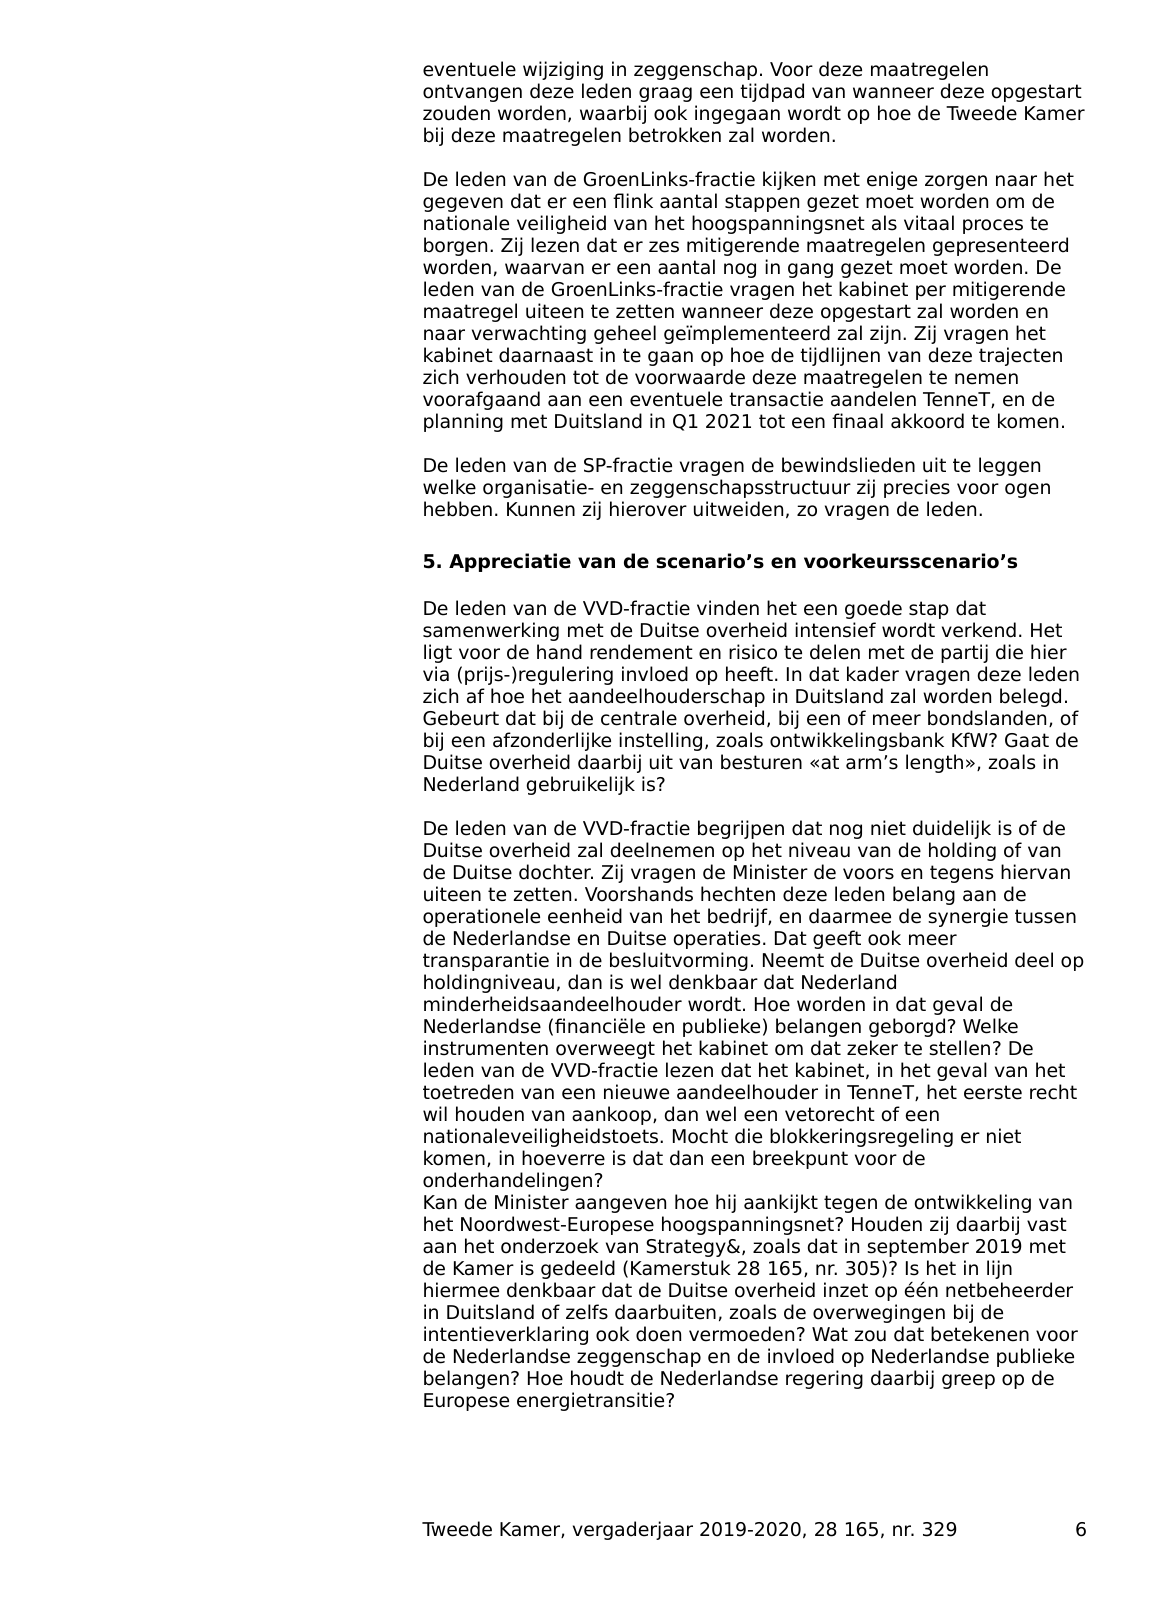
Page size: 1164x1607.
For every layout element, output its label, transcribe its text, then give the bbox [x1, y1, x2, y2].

text Kan de Minister aangeven hoe hij aankijkt tegen de ontwikkeling van het Noordwest-Europese hoogspanningsnet? Houden zij daarbij vast aan het onderzoek van Strategy&, zoals dat in september 2019 met de Kamer is gedeeld (Kamerstuk 28 165, nr. 305)? Is het in lijn hiermee denkbaar dat de Duitse overheid inzet op één netbeheerder in Duitsland of zelfs daarbuiten, zoals de overwegingen bij de intentieverklaring ook doen vermoeden? Wat zou dat betekenen voor de Nederlandse zeggenschap en de invloed op Nederlandse publieke belangen? Hoe houdt de Nederlandse regering daarbij greep op de Europese energietransitie? [422, 1192, 1087, 1411]
text De leden van de VVD-fractie vinden het een goede stap dat samenwerking met de Duitse overheid intensief wordt verkend. Het ligt voor de hand rendement en risico te delen met de partij die hier via (prijs-)regulering invloed op heeft. In dat kader vragen deze leden zich af hoe het aandeelhouderschap in Duitsland zal worden belegd. Gebeurt dat bij de centrale overheid, bij een of meer bondslanden, of bij een afzonderlijke instelling, zoals ontwikkelingsbank KfW? Gaat de Duitse overheid daarbij uit van besturen «at arm’s length», zoals in Nederland gebruikelijk is? [422, 598, 1087, 796]
text De leden van de GroenLinks-fractie kijken met enige zorgen naar het gegeven dat er een flink aantal stappen gezet moet worden om de nationale veiligheid van het hoogspanningsnet als vitaal proces te borgen. Zij lezen dat er zes mitigerende maatregelen gepresenteerd worden, waarvan er een aantal nog in gang gezet moet worden. De leden van de GroenLinks-fractie vragen het kabinet per mitigerende maatregel uiteen te zetten wanneer deze opgestart zal worden en naar verwachting geheel geïmplementeerd zal zijn. Zij vragen het kabinet daarnaast in te gaan op hoe de tijdlijnen van deze trajecten zich verhouden tot de voorwaarde deze maatregelen te nemen voorafgaand aan een eventuele transactie aandelen TenneT, en de planning met Duitsland in Q1 2021 tot een finaal akkoord te komen. [422, 169, 1087, 433]
text De leden van de VVD-fractie begrijpen dat nog niet duidelijk is of de Duitse overheid zal deelnemen op het niveau van de holding of van de Duitse dochter. Zij vragen de Minister de voors en tegens hiervan uiteen te zetten. Voorshands hechten deze leden belang aan de operationele eenheid van het bedrijf, en daarmee de synergie tussen de Nederlandse en Duitse operaties. Dat geeft ook meer transparantie in de besluitvorming. Neemt de Duitse overheid deel op holdingniveau, dan is wel denkbaar dat Nederland minderheidsaandeelhouder wordt. Hoe worden in dat geval de Nederlandse (financiële en publieke) belangen geborgd? Welke instrumenten overweegt het kabinet om dat zeker te stellen? De leden van de VVD-fractie lezen dat het kabinet, in het geval van het toetreden van een nieuwe aandeelhouder in TenneT, het eerste recht wil houden van aankoop, dan wel een vetorecht of een nationaleveiligheidstoets. Mocht die blokkeringsregeling er niet komen, in hoeverre is dat dan een breekpunt voor de onderhandelingen? [422, 818, 1087, 1192]
text De leden van de SP-fractie vragen de bewindslieden uit te leggen welke organisatie- en zeggenschapsstructuur zij precies voor ogen hebben. Kunnen zij hierover uitweiden, zo vragen de leden. [422, 455, 1087, 521]
subtitle 5. Appreciatie van de scenario’s en voorkeursscenario’s [422, 551, 1087, 573]
text eventuele wijziging in zeggenschap. Voor deze maatregelen ontvangen deze leden graag een tijdpad van wanneer deze opgestart zouden worden, waarbij ook ingegaan wordt op hoe de Tweede Kamer bij deze maatregelen betrokken zal worden. [422, 59, 1087, 147]
